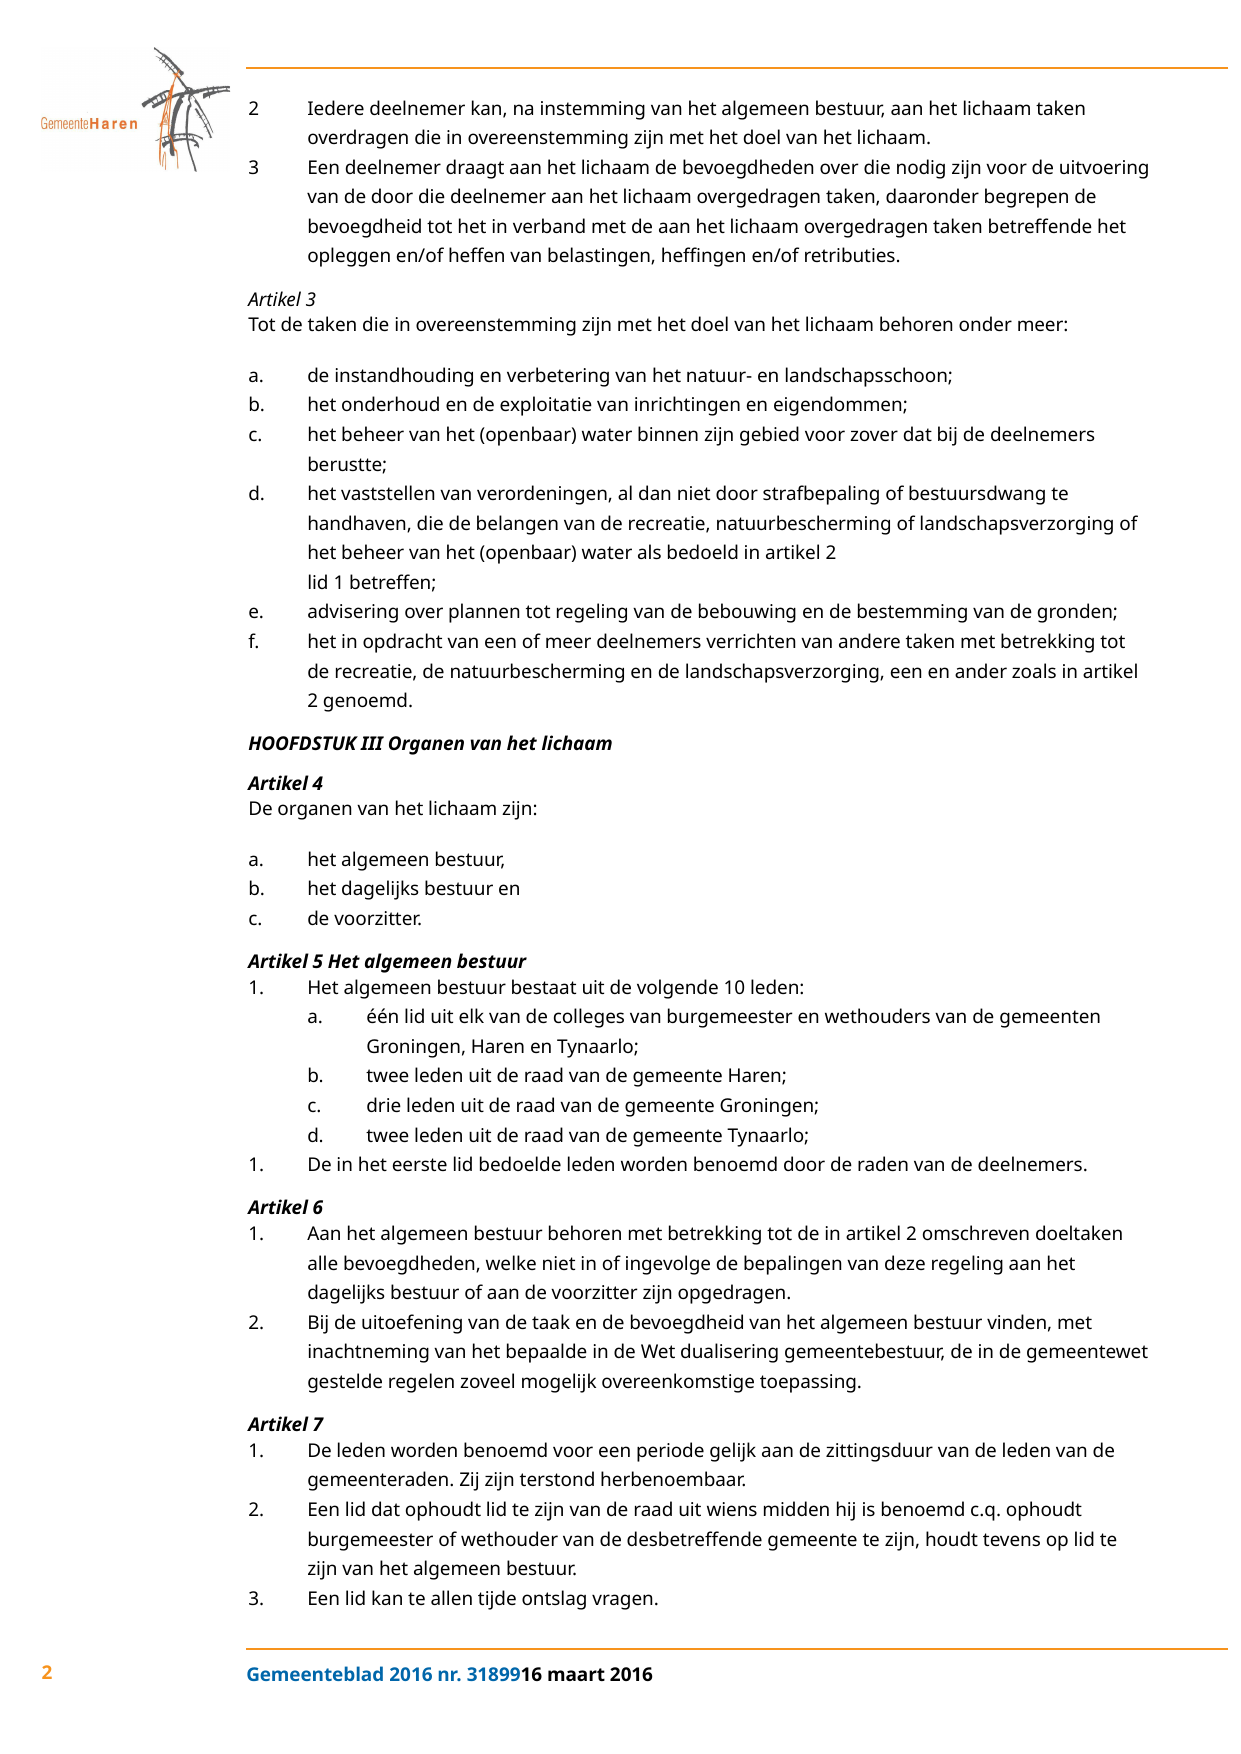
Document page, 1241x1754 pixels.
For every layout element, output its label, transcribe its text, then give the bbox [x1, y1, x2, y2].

text Artikel 3 [248, 286, 1152, 312]
list De in het eerste lid bedoelde leden worden benoemd door de raden van de deelnemers. [248, 1151, 1152, 1177]
list Aan het algemeen bestuur behoren met betrekking tot de in artikel 2 omschreven doeltaken alle bevoegdheden, welke niet in of ingevolge de bepalingen van deze regeling aan het dagelijks bestuur of aan de voorzitter zijn opgedragen. [248, 1220, 1152, 1305]
list één lid uit elk van de colleges van burgemeester en wethouders van de gemeenten Groningen, Haren en Tynaarlo; [307, 1003, 1152, 1059]
text De organen van het lichaam zijn: [248, 796, 1152, 821]
list het beheer van het (openbaar) water binnen zijn gebied voor zover dat bij de deelnemers berustte; [248, 421, 1152, 476]
list het onderhoud en de exploitatie van inrichtingen en eigendommen; [248, 392, 1152, 417]
text Artikel 4 [248, 770, 1152, 796]
list lid 1 betreffen; [248, 569, 1152, 595]
text Artikel 6 [248, 1194, 1152, 1220]
list drie leden uit de raad van de gemeente Groningen; [307, 1092, 1152, 1118]
list het dagelijks bestuur en [248, 876, 1152, 901]
list twee leden uit de raad van de gemeente Haren; [307, 1063, 1152, 1088]
text Artikel 7 [248, 1411, 1152, 1437]
list de instandhouding en verbetering van het natuur- en landschapsschoon; [248, 362, 1152, 388]
list advisering over plannen tot regeling van de bebouwing en de bestemming van de gronden; [248, 599, 1152, 624]
list De leden worden benoemd voor een periode gelijk aan de zittingsduur van de leden van de gemeenteraden. Zij zijn terstond herbenoembaar. [248, 1437, 1152, 1492]
list Het algemeen bestuur bestaat uit de volgende 10 leden: [248, 974, 1152, 1000]
list het algemeen bestuur, [248, 846, 1152, 872]
list het vaststellen van verordeningen, al dan niet door strafbepaling of bestuursdwang te handhaven, die de belangen van de recreatie, natuurbescherming of landschapsverzorging of het beheer van het (openbaar) water als bedoeld in artikel 2 [248, 480, 1152, 565]
text HOOFDSTUK III Organen van het lichaam [248, 731, 1152, 756]
list het in opdracht van een of meer deelnemers verrichten van andere taken met betrekking tot de recreatie, de natuurbescherming en de landschapsverzorging, een en ander zoals in artikel 2 genoemd. [248, 628, 1152, 713]
picture [41, 47, 231, 172]
list twee leden uit de raad van de gemeente Tynaarlo; [307, 1122, 1152, 1148]
list Een lid kan te allen tijde ontslag vragen. [248, 1585, 1152, 1611]
list de voorzitter. [248, 905, 1152, 931]
list Een deelnemer draagt aan het lichaam de bevoegdheden over die nodig zijn voor de uitvoering van de door die deelnemer aan het lichaam overgedragen taken, daaronder begrepen de bevoegdheid tot het in verband met de aan het lichaam overgedragen taken betreffende het opleggen en/of heffen van belastingen, heffingen en/of retributies. [248, 154, 1152, 268]
list Iedere deelnemer kan, na instemming van het algemeen bestuur, aan het lichaam taken overdragen die in overeenstemming zijn met het doel van het lichaam. [248, 95, 1152, 150]
list Bij de uitoefening van de taak en de bevoegdheid van het algemeen bestuur vinden, met inachtneming van het bepaalde in de Wet dualisering gemeentebestuur, de in de gemeentewet gestelde regelen zoveel mogelijk overeenkomstige toepassing. [248, 1309, 1152, 1394]
list Een lid dat ophoudt lid te zijn van de raad uit wiens midden hij is benoemd c.q. ophoudt burgemeester of wethouder van de desbetreffende gemeente te zijn, houdt tevens op lid te zijn van het algemeen bestuur. [248, 1496, 1152, 1581]
text Artikel 5 Het algemeen bestuur [248, 948, 1152, 974]
text Tot de taken die in overeenstemming zijn met het doel van het lichaam behoren onder meer: [248, 312, 1152, 337]
